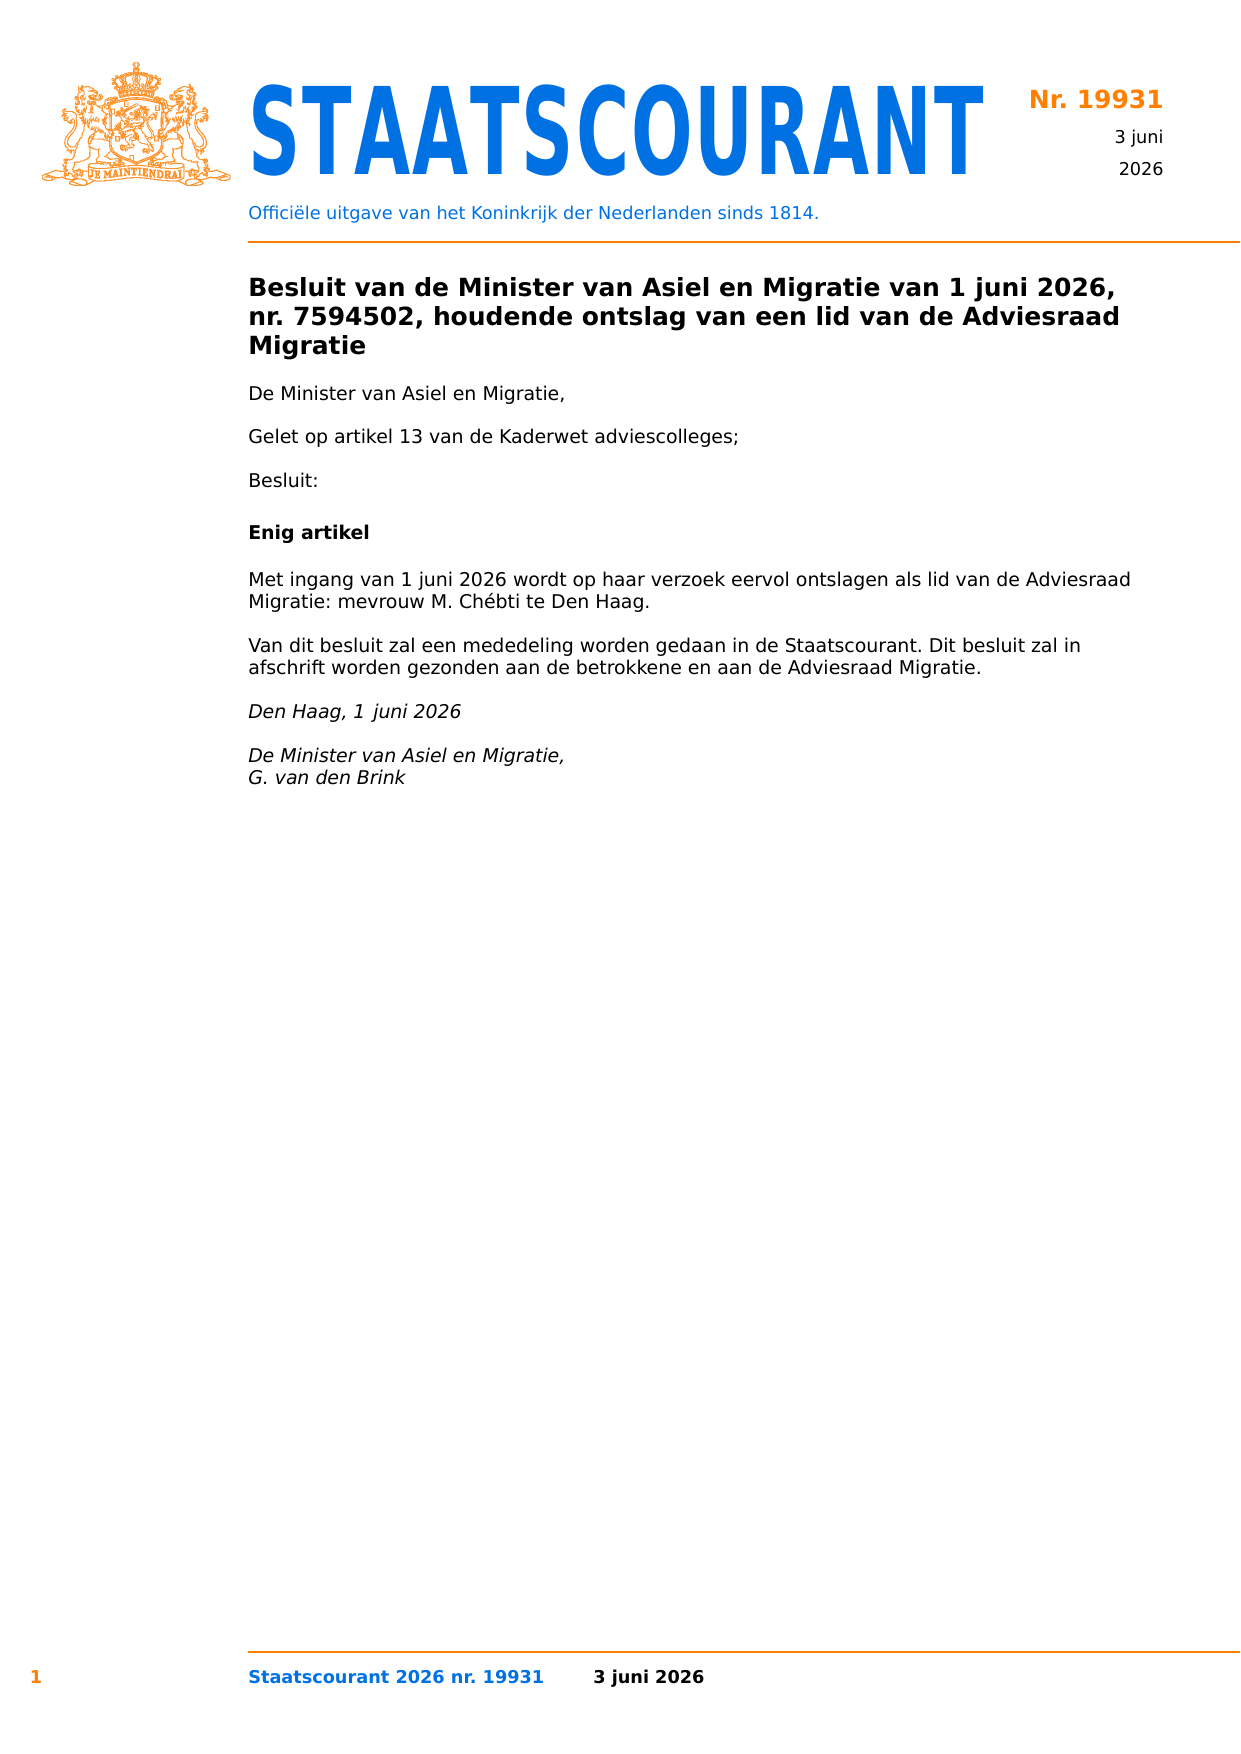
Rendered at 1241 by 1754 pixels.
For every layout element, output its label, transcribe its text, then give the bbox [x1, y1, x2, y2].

subtitle Besluit van de Minister van Asiel en Migratie van 1 juni 2026, nr. 7594502, houdende ontslag van een lid van de Adviesraad Migratie [248, 273, 1163, 361]
table_cell 3 juni [998, 121, 1240, 153]
text De Minister van Asiel en Migratie, G. van den Brink [248, 744, 1163, 788]
table_header [25, 62, 248, 241]
table_cell 2026 [998, 153, 1240, 203]
text De Minister van Asiel en Migratie, [248, 382, 1163, 404]
picture [41, 62, 231, 186]
table_cell Officiële uitgave van het Koninkrijk der Nederlanden sinds 1814. [248, 203, 1240, 241]
text Besluit: [248, 470, 1163, 492]
text Met ingang van 1 juni 2026 wordt op haar verzoek eervol ontslagen als lid van de Adviesraad Migratie: mevrouw M. Chébti te Den Haag. [248, 569, 1163, 613]
text Gelet op artikel 13 van de Kaderwet adviescolleges; [248, 426, 1163, 448]
subtitle Enig artikel [248, 522, 1163, 544]
table_header STAATSCOURANT [248, 62, 998, 203]
text Van dit besluit zal een mededeling worden gedaan in de Staatscourant. Dit besluit zal in afschrift worden gezonden aan de betrokkene en aan de Adviesraad Migratie. [248, 635, 1163, 679]
table_header Nr. 19931 [998, 62, 1240, 121]
text Den Haag, 1 juni 2026 [248, 701, 1163, 723]
